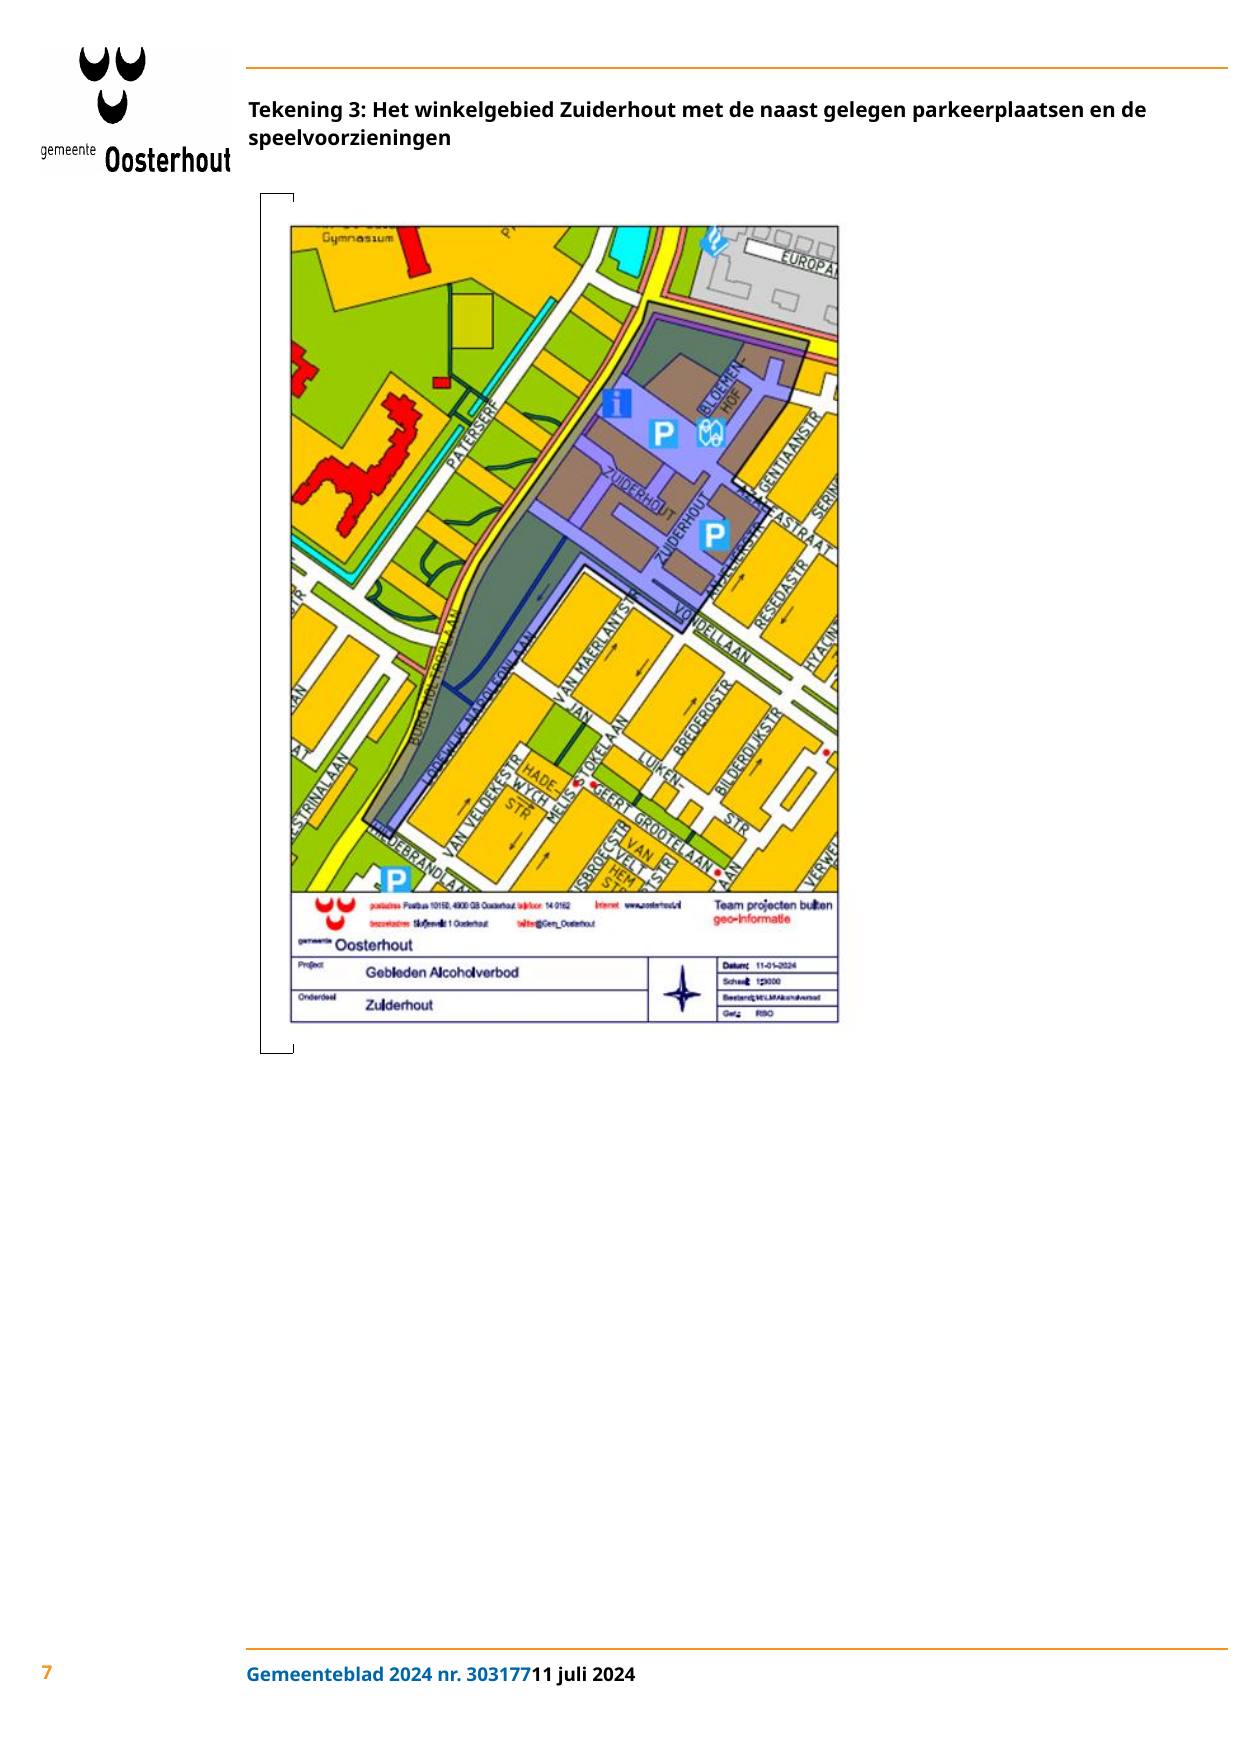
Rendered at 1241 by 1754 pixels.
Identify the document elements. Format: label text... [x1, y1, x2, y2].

picture [41, 47, 231, 172]
picture [268, 202, 860, 1044]
text Tekening 3: Het winkelgebied Zuiderhout met de naast gelegen parkeerplaatsen en de speelvoorzieningen [248, 95, 1152, 152]
